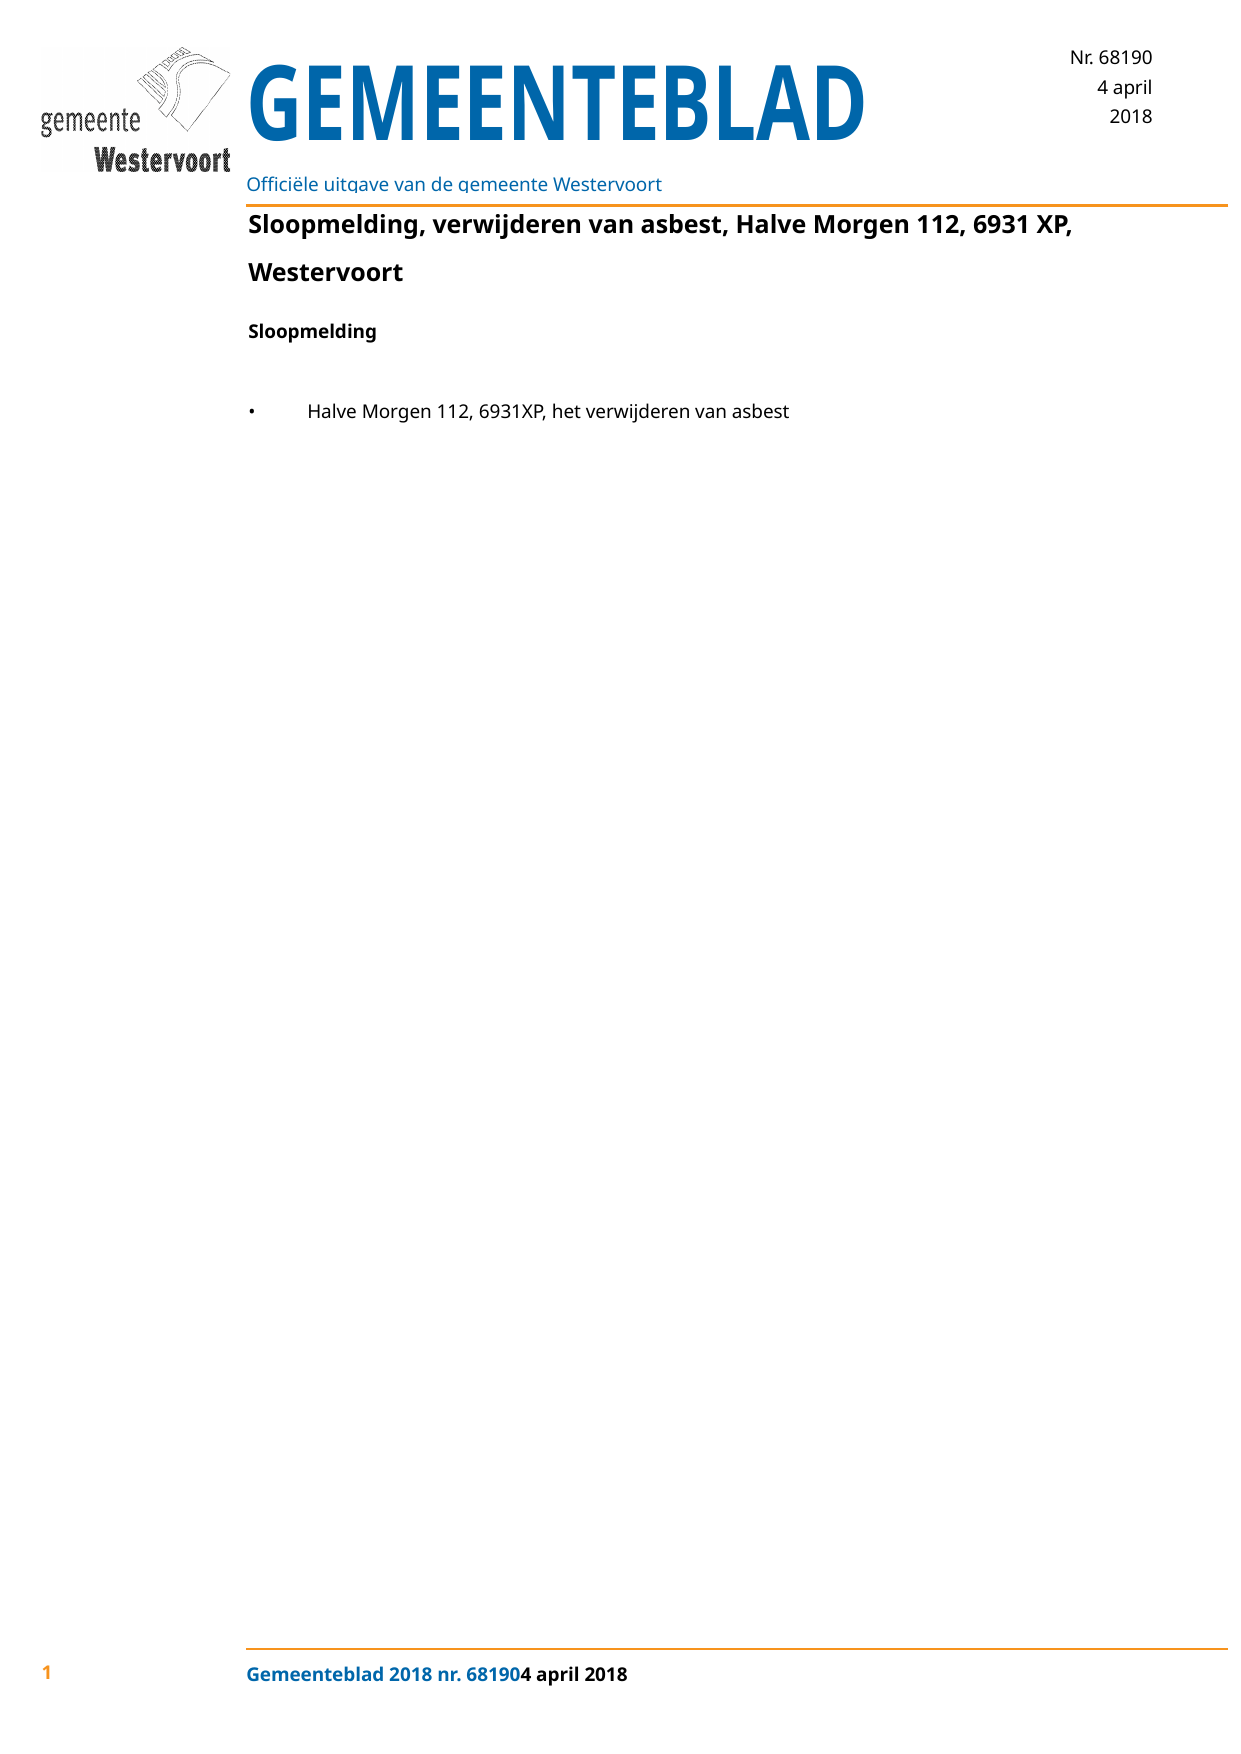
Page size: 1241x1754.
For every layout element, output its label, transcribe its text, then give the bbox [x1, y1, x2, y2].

picture [41, 47, 231, 172]
text Sloopmelding [248, 318, 1152, 344]
list Halve Morgen 112, 6931XP, het verwijderen van asbest [248, 398, 1152, 424]
text Sloopmelding, verwijderen van asbest, Halve Morgen 112, 6931 XP, Westervoort [248, 207, 1152, 288]
